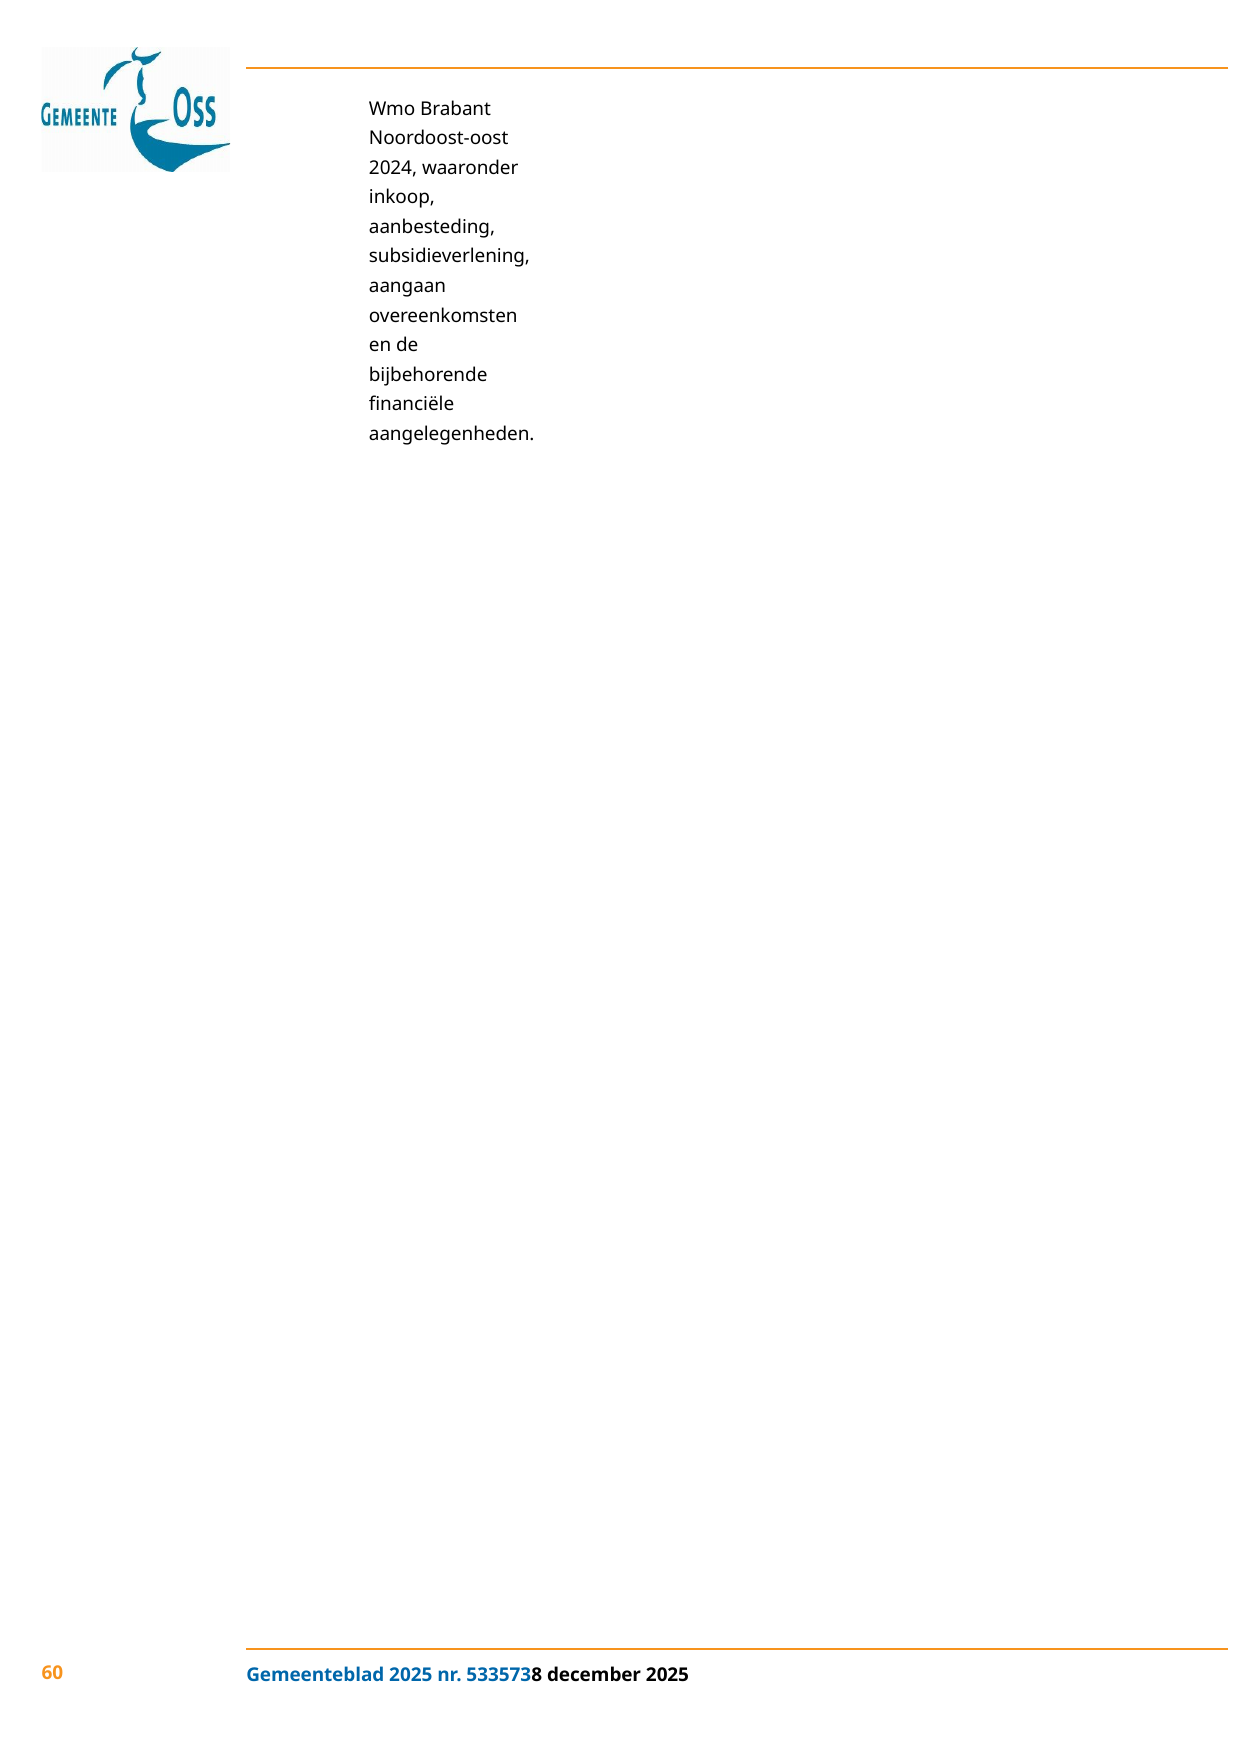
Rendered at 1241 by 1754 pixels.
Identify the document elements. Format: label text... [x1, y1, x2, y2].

table_cell [248, 95, 369, 446]
table_cell Wmo Brabant Noordoost-oost 2024, waaronder inkoop, aanbesteding, subsidieverlening, aangaan overeenkomsten en de bijbehorende financiële aangelegenheden. [369, 95, 537, 446]
picture [41, 47, 231, 172]
table_cell [537, 95, 689, 446]
table_cell [931, 95, 1152, 446]
table_cell [689, 95, 810, 446]
table_cell [810, 95, 931, 446]
